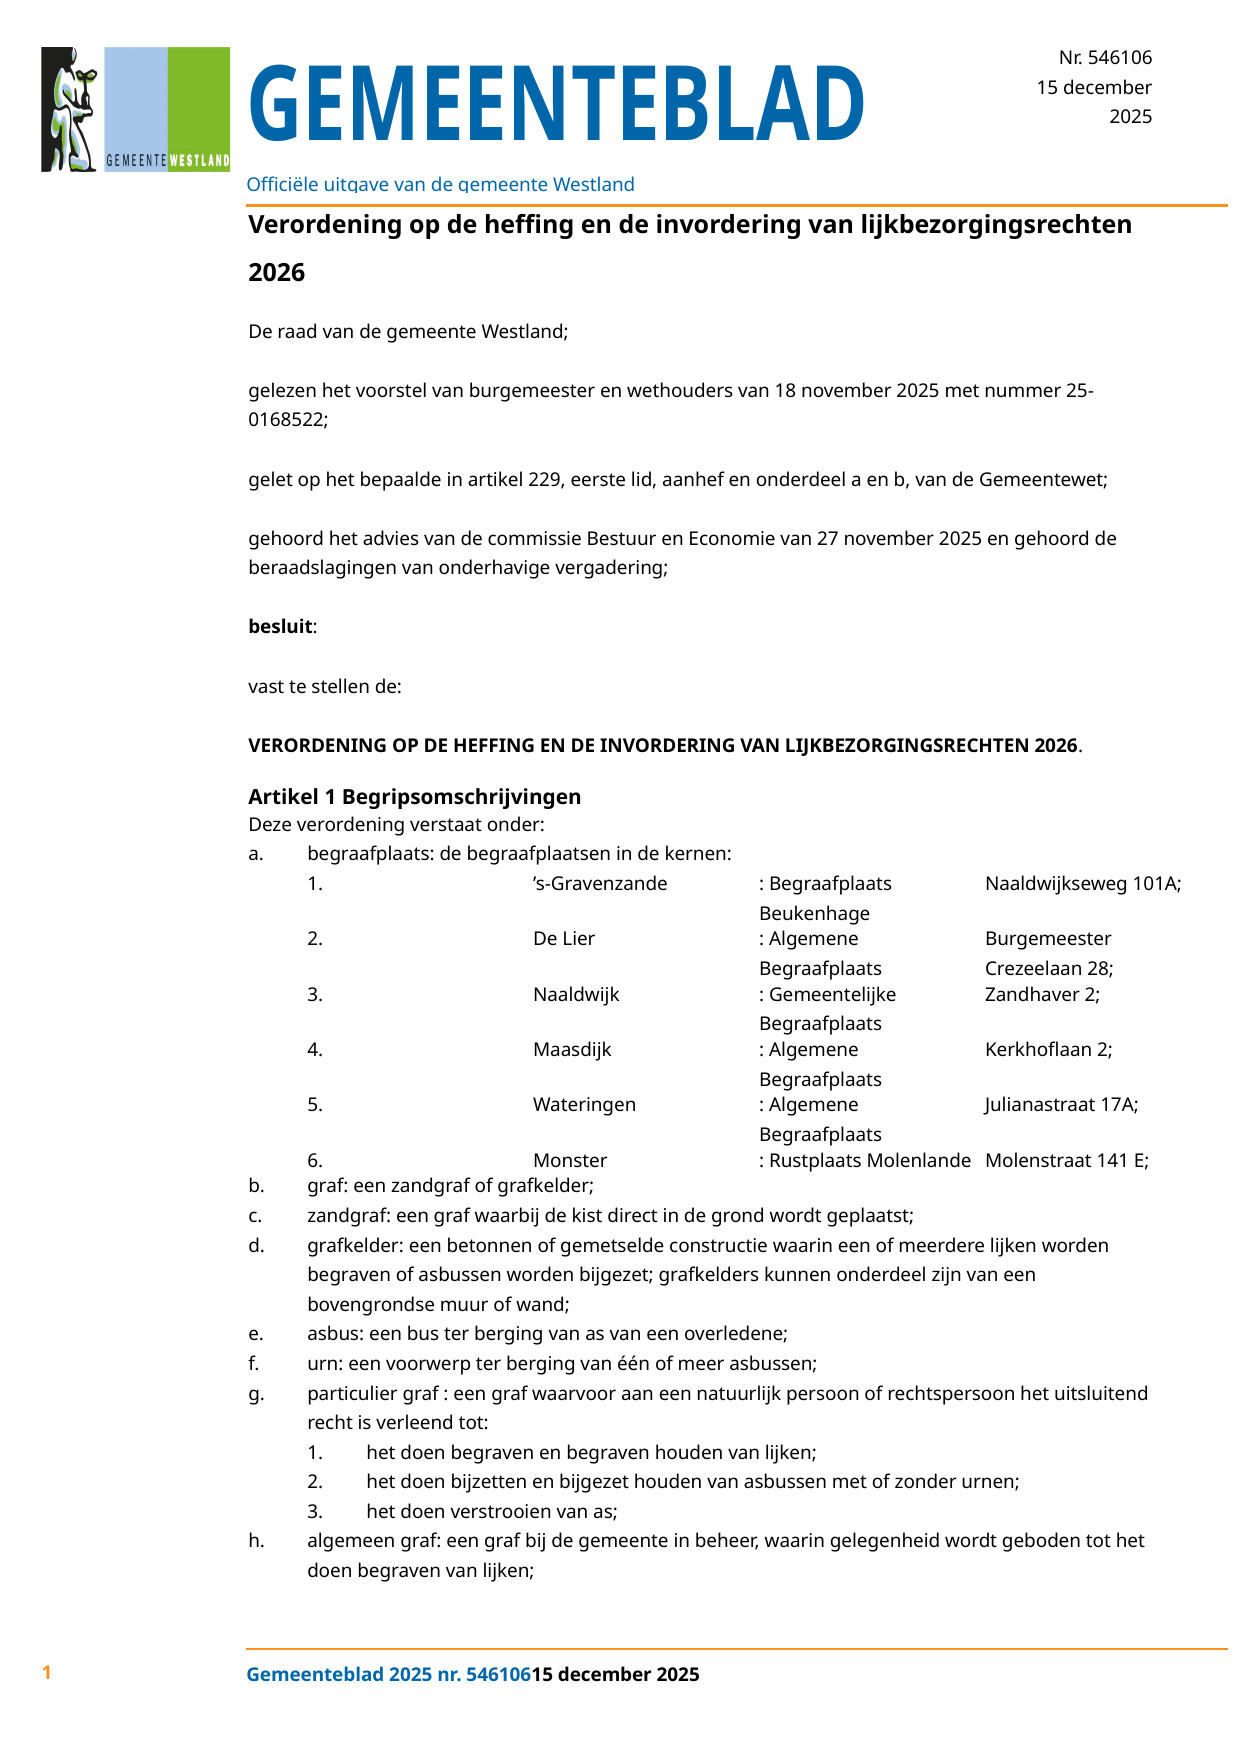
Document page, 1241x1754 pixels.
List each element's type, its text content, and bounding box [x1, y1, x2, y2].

list het doen begraven en begraven houden van lijken; [307, 1439, 1152, 1464]
table_cell Julianastraat 17A; [985, 1091, 1211, 1147]
table_cell De Lier [533, 926, 759, 981]
table_cell : Algemene Begraafplaats [759, 1036, 985, 1091]
list particulier graf : een graf waarvoor aan een natuurlijk persoon of rechtspersoon het uitsluitend recht is verleend tot: [248, 1380, 1152, 1435]
table_cell : Gemeentelijke Begraafplaats [759, 981, 985, 1036]
table_header : Begraafplaats Beukenhage [759, 870, 985, 926]
text Artikel 1 Begripsomschrijvingen [248, 782, 1152, 811]
table_cell Wateringen [533, 1091, 759, 1147]
table_cell 4. [307, 1036, 533, 1091]
list urn: een voorwerp ter berging van één of meer asbussen; [248, 1350, 1152, 1376]
table_cell : Algemene Begraafplaats [759, 1091, 985, 1147]
text gehoord het advies van de commissie Bestuur en Economie van 27 november 2025 en gehoord de beraadslagingen van onderhavige vergadering; [248, 525, 1152, 580]
table_cell Maasdijk [533, 1036, 759, 1091]
text VERORDENING OP DE HEFFING EN DE INVORDERING VAN LIJKBEZORGINGSRECHTEN 2026. [248, 732, 1152, 758]
table_cell Kerkhoflaan 2; [985, 1036, 1211, 1091]
table_cell : Rustplaats Molenlande [759, 1147, 985, 1172]
table_header Naaldwijkseweg 101A; [985, 870, 1211, 926]
text Verordening op de heffing en de invordering van lijkbezorgingsrechten 2026 [248, 207, 1152, 288]
text gelet op het bepaalde in artikel 229, eerste lid, aanhef en onderdeel a en b, van de Gemeentewet; [248, 466, 1152, 492]
table_cell Monster [533, 1147, 759, 1172]
table_header 1. [307, 870, 533, 926]
list het doen verstrooien van as; [307, 1498, 1152, 1524]
table_cell 3. [307, 981, 533, 1036]
text Deze verordening verstaat onder: [248, 811, 1152, 837]
table_cell Molenstraat 141 E; [985, 1147, 1211, 1172]
list grafkelder: een betonnen of gemetselde constructie waarin een of meerdere lijken worden begraven of asbussen worden bijgezet; grafkelders kunnen onderdeel zijn van een bovengrondse muur of wand; [248, 1232, 1152, 1317]
text gelezen het voorstel van burgemeester en wethouders van 18 november 2025 met nummer 25-0168522; [248, 377, 1152, 432]
table_header ’s-Gravenzande [533, 870, 759, 926]
table_cell Naaldwijk [533, 981, 759, 1036]
table_cell 2. [307, 926, 533, 981]
table_cell : Algemene Begraafplaats [759, 926, 985, 981]
table_cell Burgemeester Crezeelaan 28; [985, 926, 1211, 981]
list zandgraf: een graf waarbij de kist direct in de grond wordt geplaatst; [248, 1202, 1152, 1228]
list begraafplaats: de begraafplaatsen in de kernen: [248, 841, 1152, 866]
text De raad van de gemeente Westland; [248, 318, 1152, 344]
list algemeen graf: een graf bij de gemeente in beheer, waarin gelegenheid wordt geboden tot het doen begraven van lijken; [248, 1528, 1152, 1583]
table_cell 6. [307, 1147, 533, 1172]
list graf: een zandgraf of grafkelder; [248, 1173, 1152, 1198]
table_cell 5. [307, 1091, 533, 1147]
text besluit: [248, 614, 1152, 639]
table_cell Zandhaver 2; [985, 981, 1211, 1036]
list asbus: een bus ter berging van as van een overledene; [248, 1321, 1152, 1346]
picture [41, 47, 231, 172]
list het doen bijzetten en bijgezet houden van asbussen met of zonder urnen; [307, 1468, 1152, 1494]
text vast te stellen de: [248, 673, 1152, 699]
